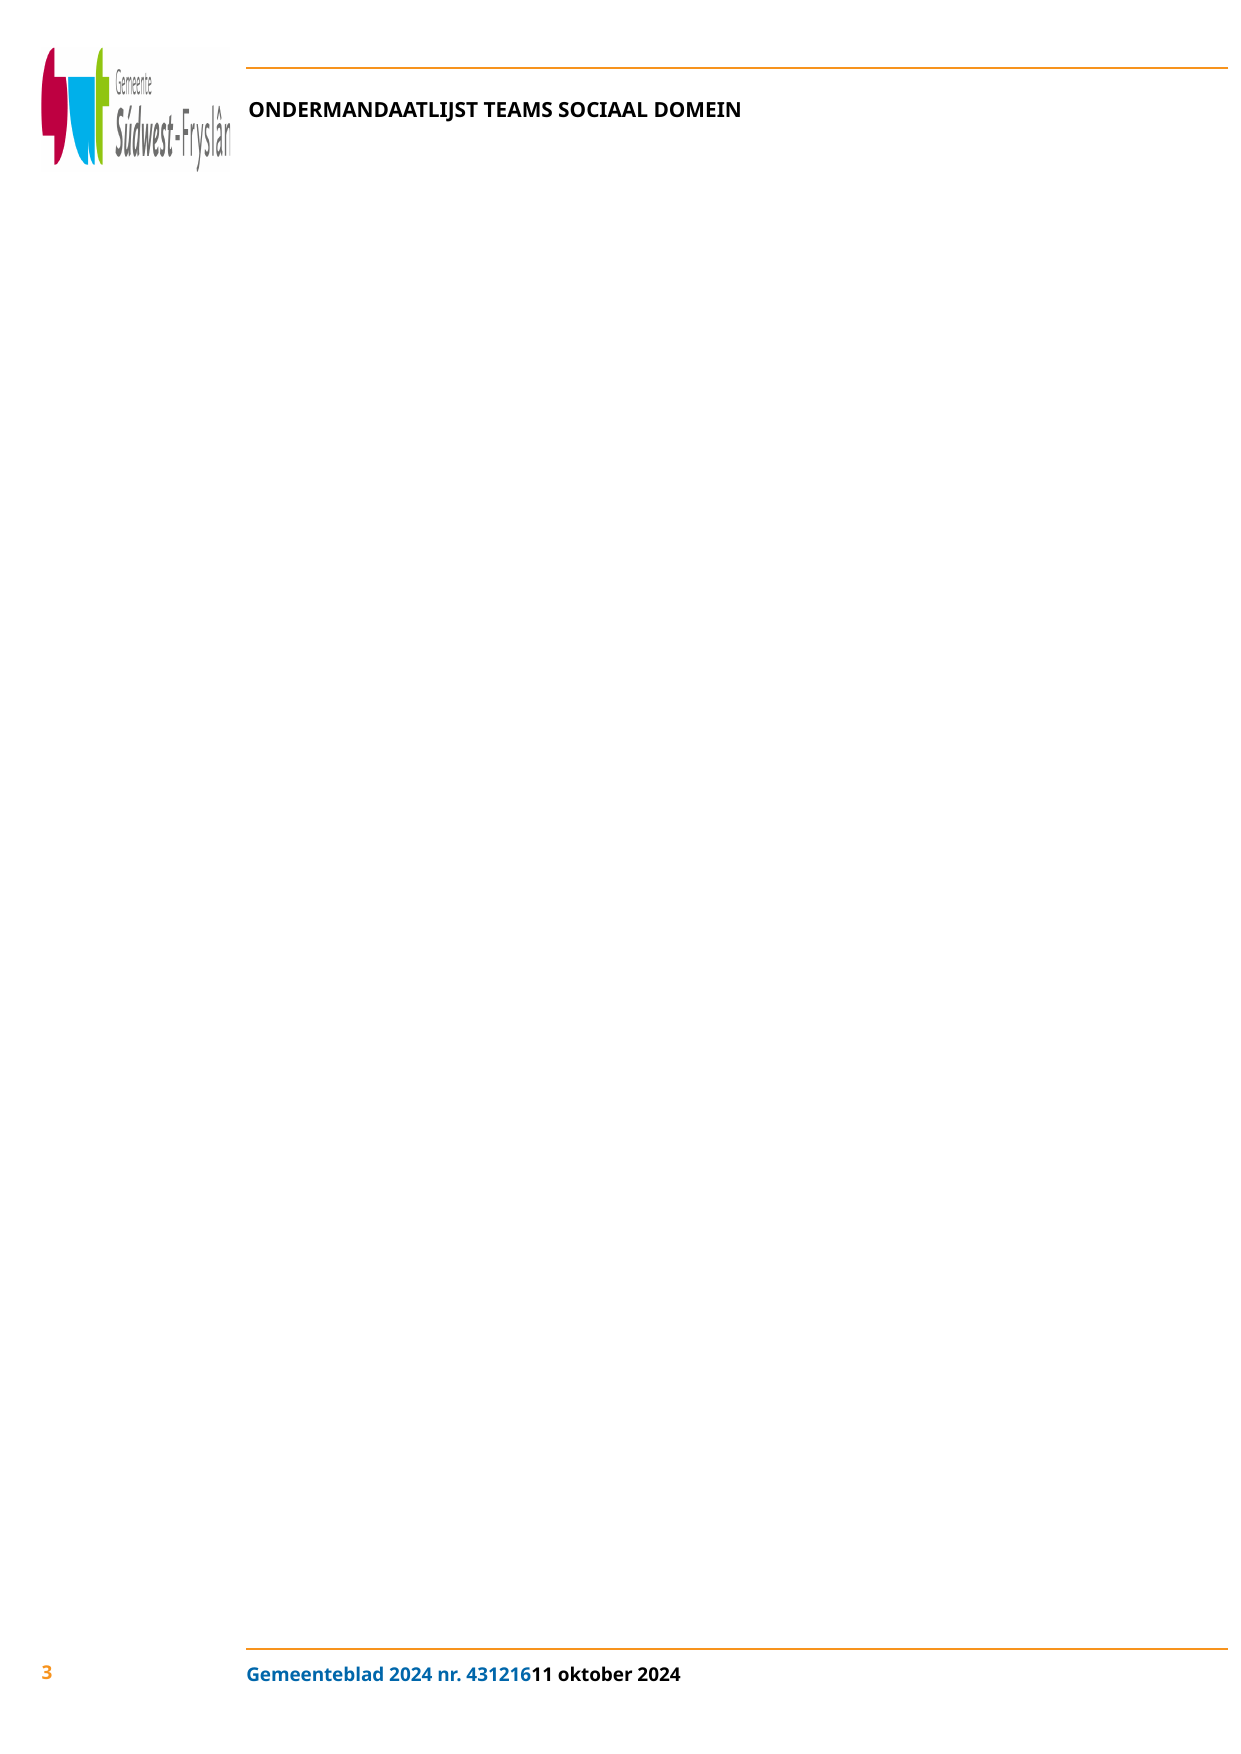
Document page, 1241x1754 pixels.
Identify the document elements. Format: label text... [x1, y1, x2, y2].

text ONDERMANDAATLIJST TEAMS SOCIAAL DOMEIN [248, 95, 1152, 123]
picture [41, 47, 231, 172]
